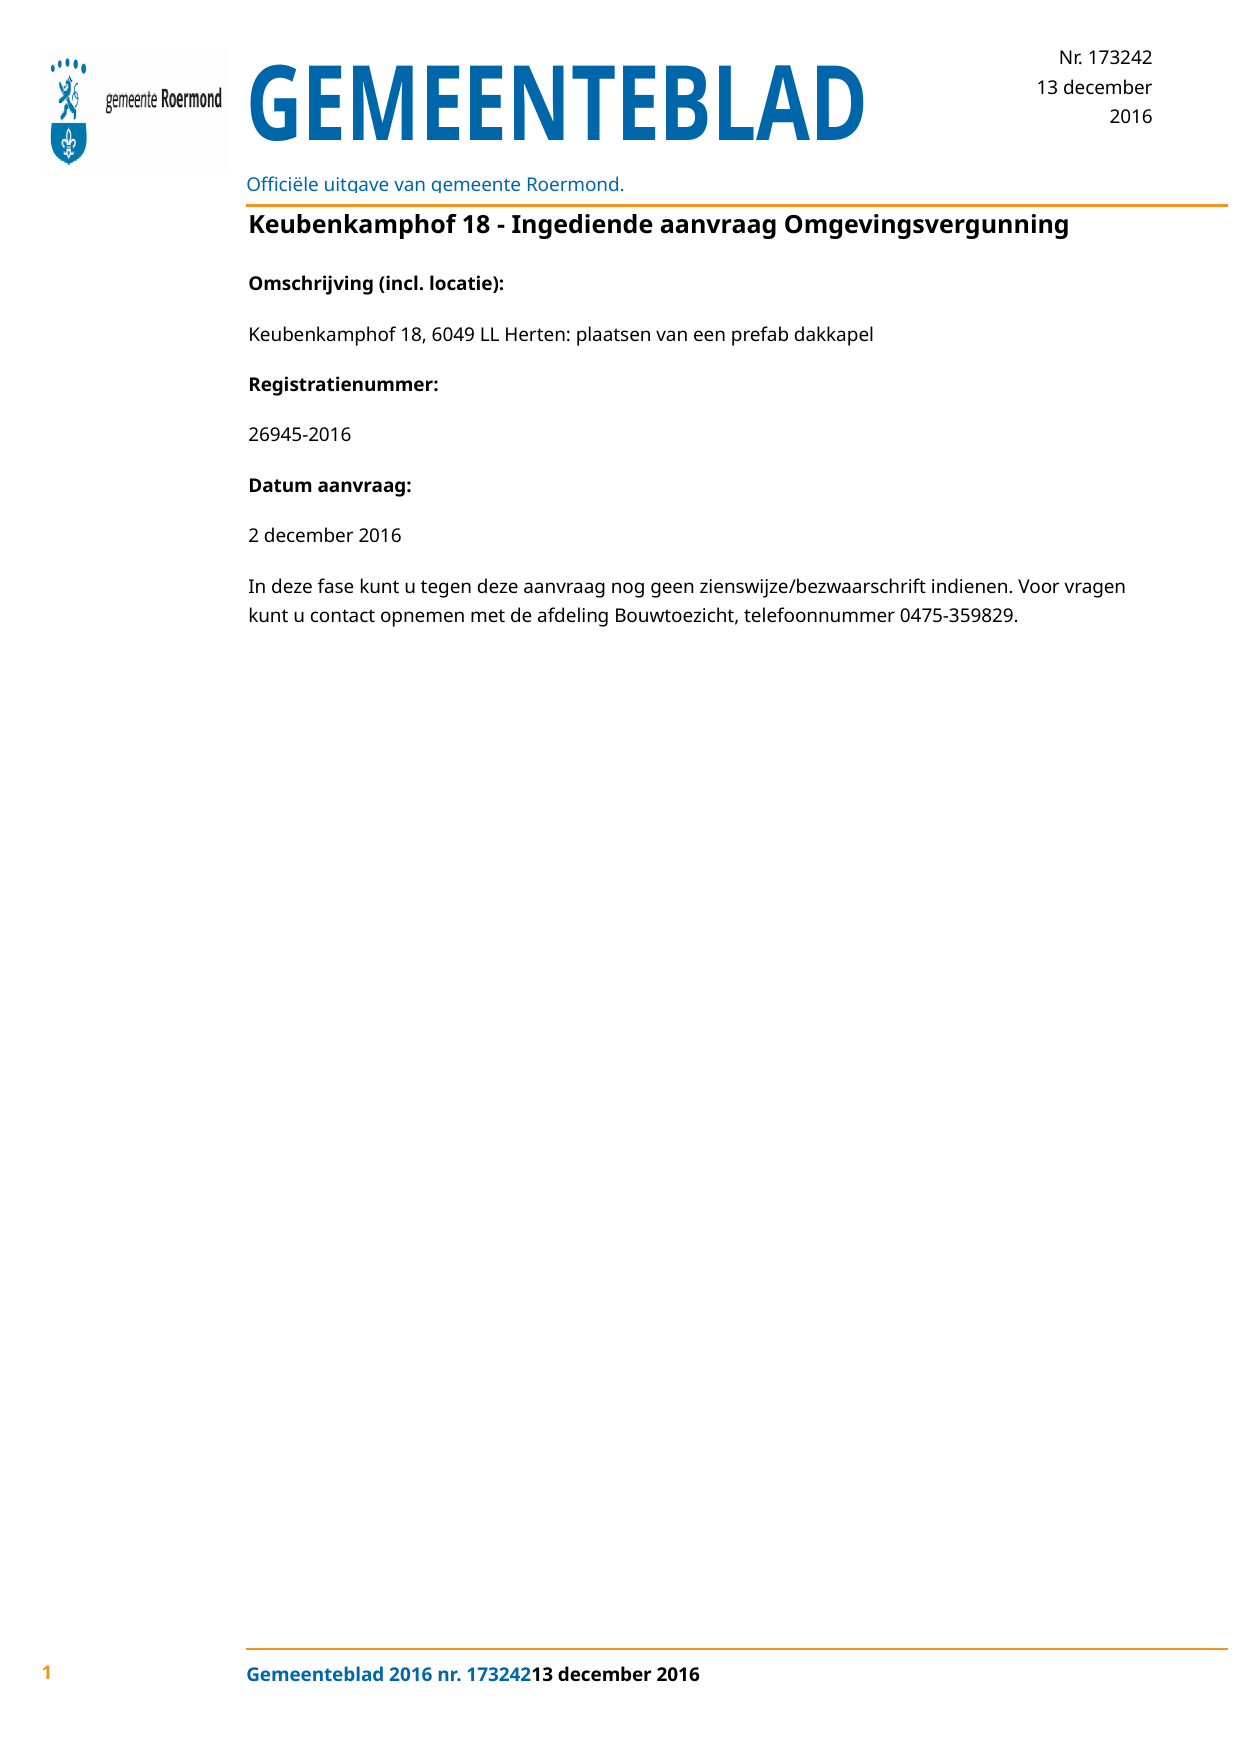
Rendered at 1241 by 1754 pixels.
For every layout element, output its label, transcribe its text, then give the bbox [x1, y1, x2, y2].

text In deze fase kunt u tegen deze aanvraag nog geen zienswijze/bezwaarschrift indienen. Voor vragen kunt u contact opnemen met de afdeling Bouwtoezicht, telefoonnummer 0475-359829. [248, 573, 1152, 628]
text 26945-2016 [248, 422, 1152, 447]
picture [41, 47, 231, 172]
text Datum aanvraag: [248, 472, 1152, 498]
text 2 december 2016 [248, 522, 1152, 548]
text Registratienummer: [248, 371, 1152, 397]
text Keubenkamphof 18, 6049 LL Herten: plaatsen van een prefab dakkapel [248, 321, 1152, 346]
text Omschrijving (incl. locatie): [248, 270, 1152, 296]
text Keubenkamphof 18 - Ingediende aanvraag Omgevingsvergunning [248, 207, 1152, 241]
